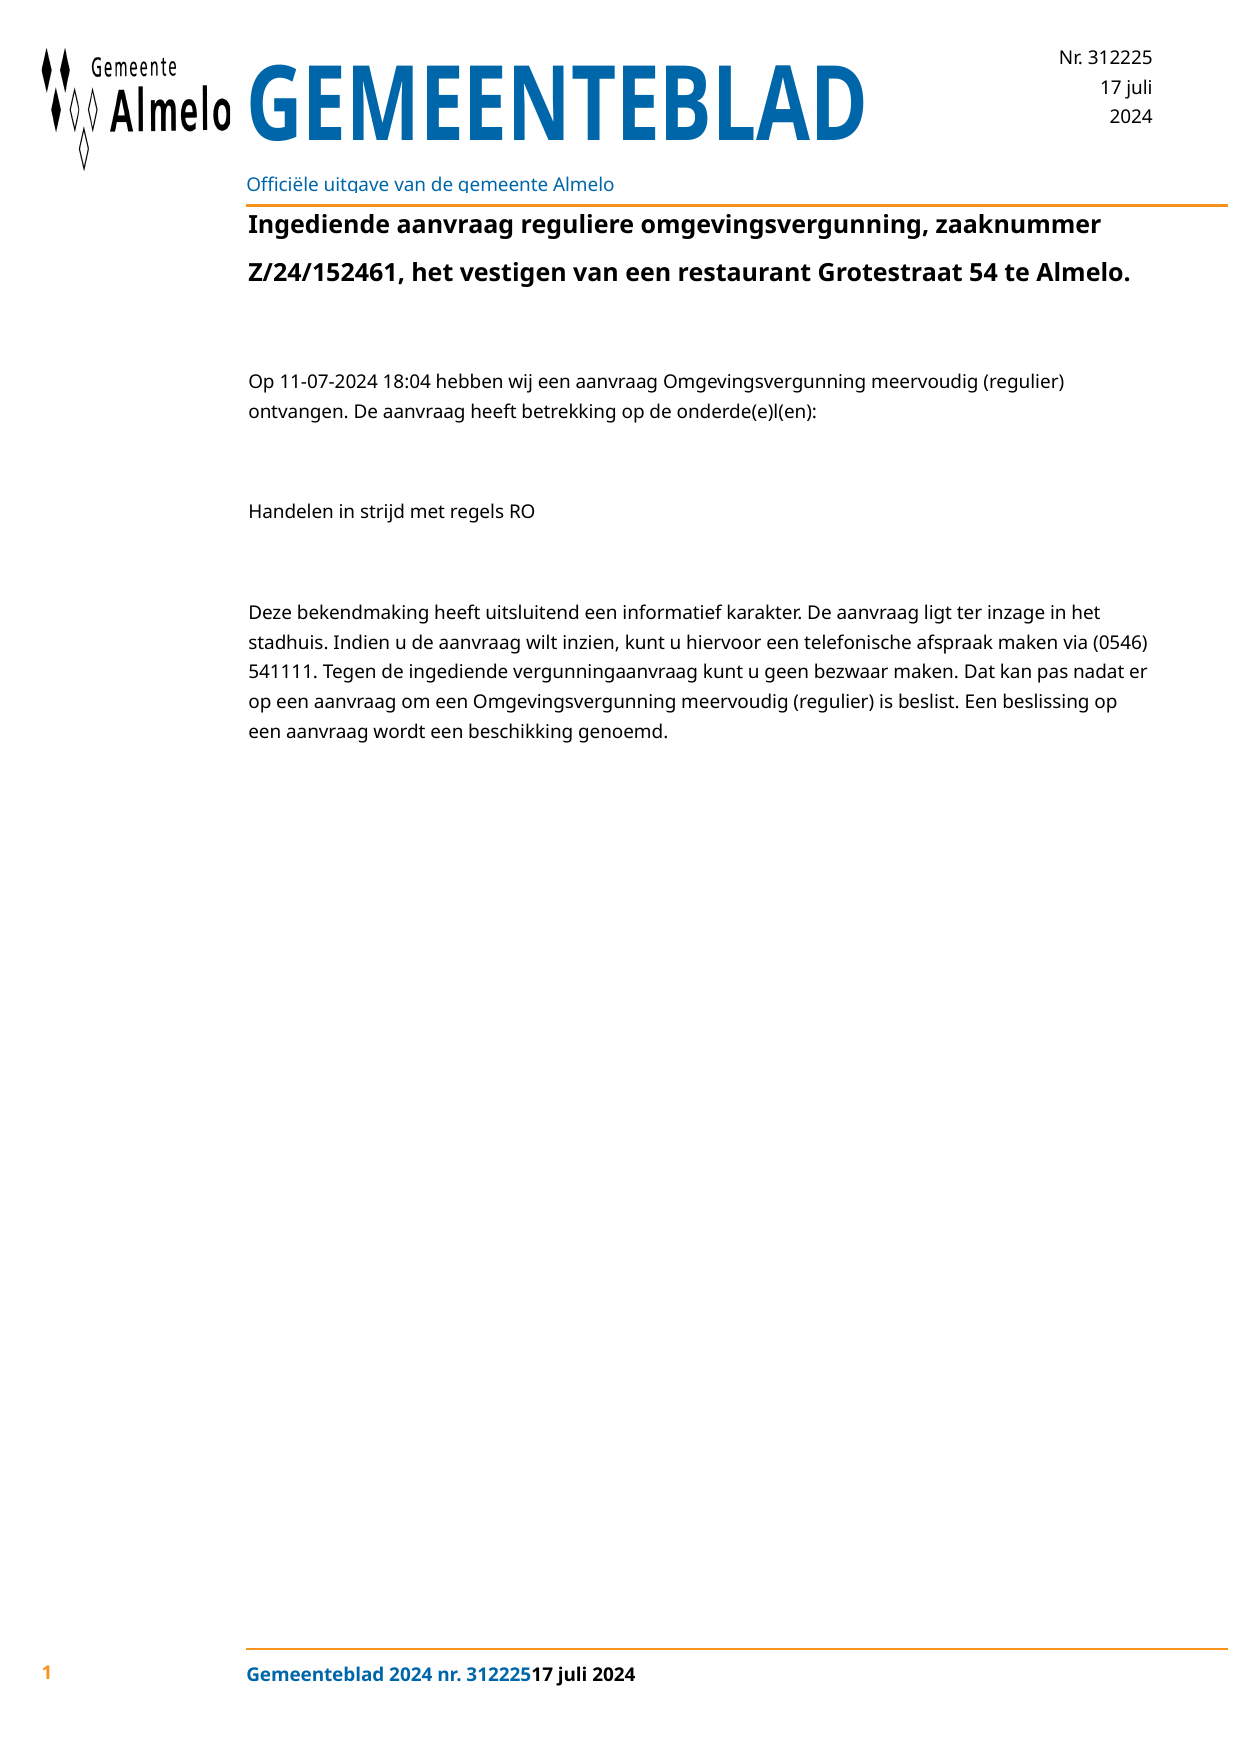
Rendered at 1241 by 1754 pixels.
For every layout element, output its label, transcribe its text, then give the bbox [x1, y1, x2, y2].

text Handelen in strijd met regels RO [248, 499, 1152, 524]
text Deze bekendmaking heeft uitsluitend een informatief karakter. De aanvraag ligt ter inzage in het stadhuis. Indien u de aanvraag wilt inzien, kunt u hiervoor een telefonische afspraak maken via (0546) 541111. Tegen de ingediende vergunningaanvraag kunt u geen bezwaar maken. Dat kan pas nadat er op een aanvraag om een Omgevingsvergunning meervoudig (regulier) is beslist. Een beslissing op een aanvraag wordt een beschikking genoemd. [248, 599, 1152, 744]
text Ingediende aanvraag reguliere omgevingsvergunning, zaaknummer Z/24/152461, het vestigen van een restaurant Grotestraat 54 te Almelo. [248, 207, 1152, 288]
picture [41, 47, 231, 172]
text Op 11-07-2024 18:04 hebben wij een aanvraag Omgevingsvergunning meervoudig (regulier) ontvangen. De aanvraag heeft betrekking op de onderde(e)l(en): [248, 368, 1152, 424]
